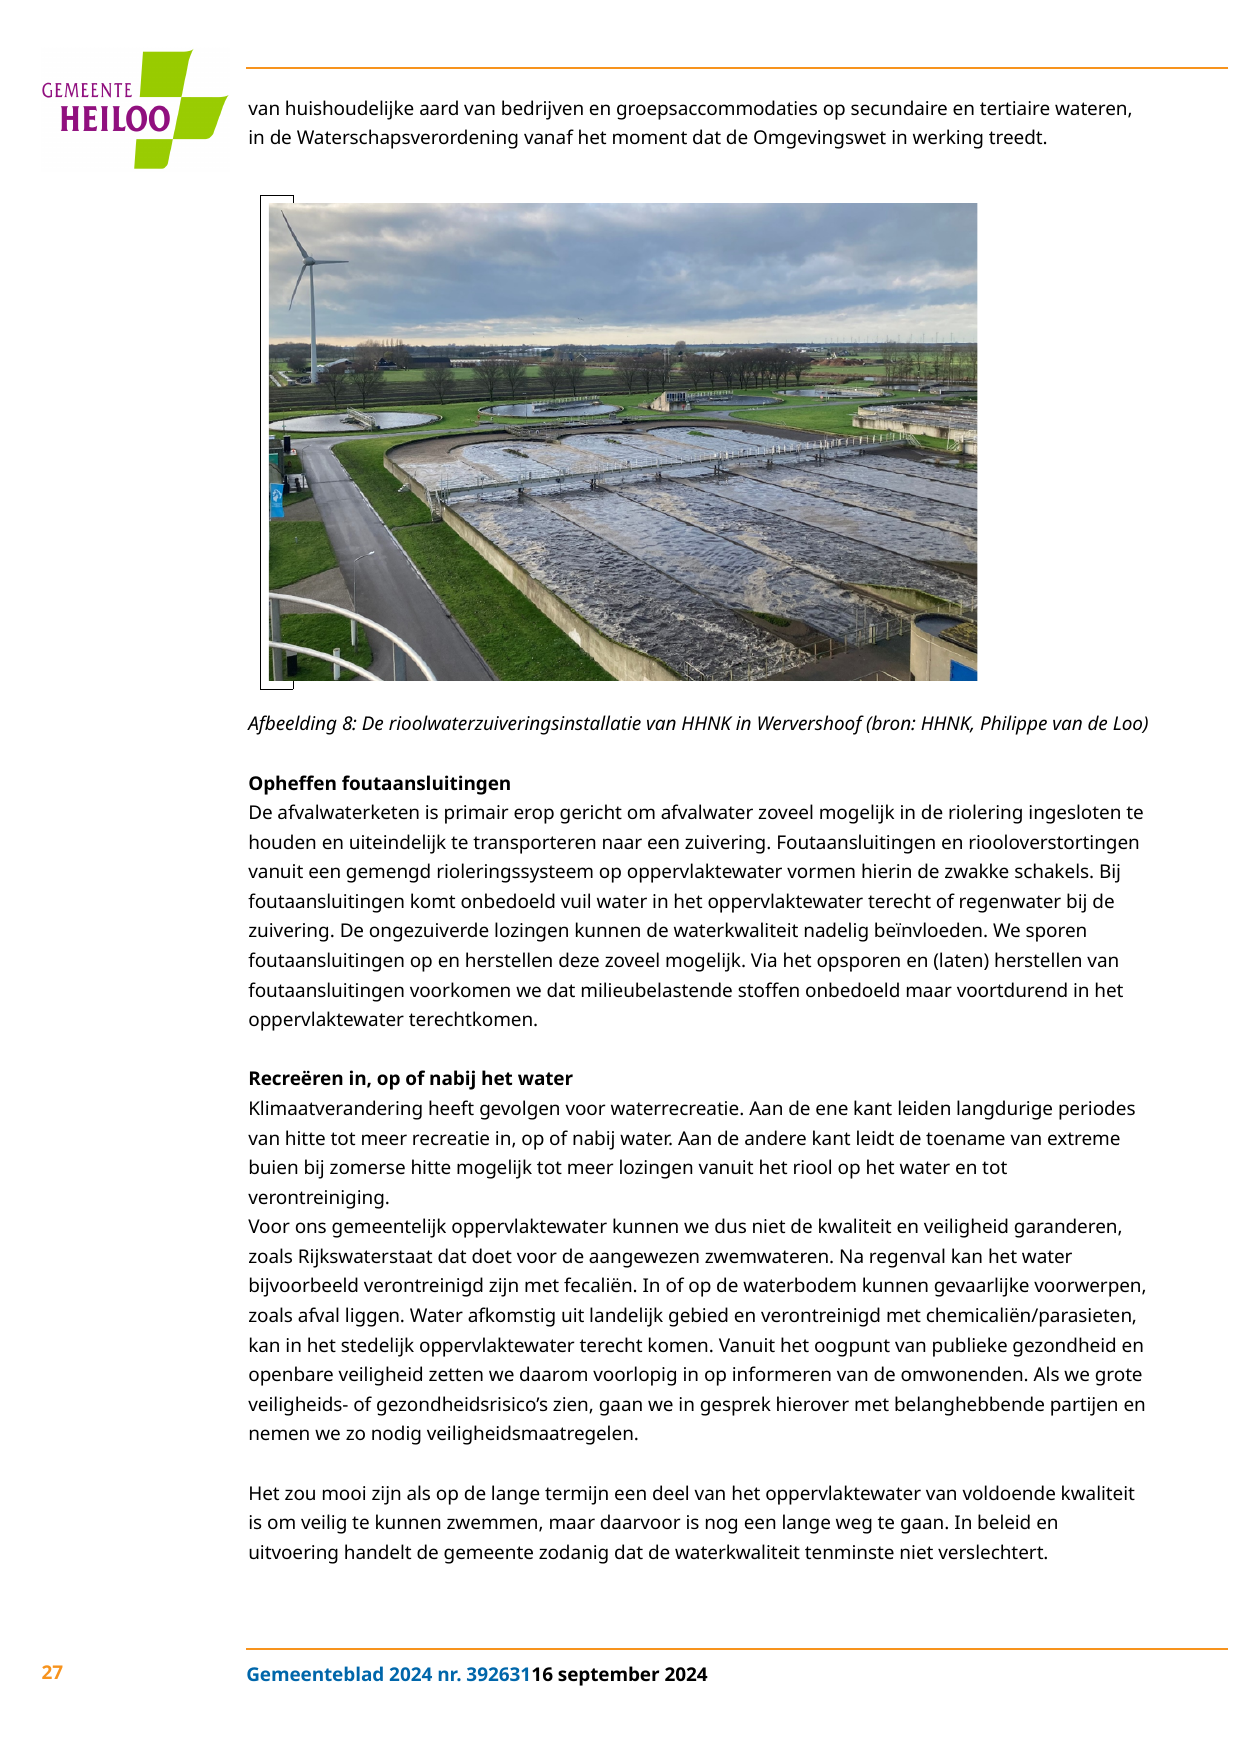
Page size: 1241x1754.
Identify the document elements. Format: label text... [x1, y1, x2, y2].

text Klimaatverandering heeft gevolgen voor waterrecreatie. Aan de ene kant leiden langdurige periodes van hitte tot meer recreatie in, op of nabij water. Aan de andere kant leidt de toename van extreme buien bij zomerse hitte mogelijk tot meer lozingen vanuit het riool op het water en tot verontreiniging. [248, 1095, 1152, 1210]
text Recreëren in, op of nabij het water [248, 1066, 1152, 1091]
text Het zou mooi zijn als op de lange termijn een deel van het oppervlaktewater van voldoende kwaliteit is om veilig te kunnen zwemmen, maar daarvoor is nog een lange weg te gaan. In beleid en uitvoering handelt de gemeente zodanig dat de waterkwaliteit tenminste niet verslechtert. [248, 1480, 1152, 1565]
picture [268, 203, 978, 681]
table_header van huishoudelijke aard van bedrijven en groepsaccommodaties op secundaire en tertiaire wateren, in de Waterschapsverordening vanaf het moment dat de Omgevingswet in werking treedt. [248, 95, 1152, 150]
text Afbeelding 8: De rioolwaterzuiveringsinstallatie van HHNK in Wervershoof (bron: HHNK, Philippe van de Loo) [248, 711, 1152, 736]
text De afvalwaterketen is primair erop gericht om afvalwater zoveel mogelijk in de riolering ingesloten te houden en uiteindelijk te transporteren naar een zuivering. Foutaansluitingen en riooloverstortingen vanuit een gemengd rioleringssysteem op oppervlaktewater vormen hierin de zwakke schakels. Bij foutaansluitingen komt onbedoeld vuil water in het oppervlaktewater terecht of regenwater bij de zuivering. De ongezuiverde lozingen kunnen de waterkwaliteit nadelig beïnvloeden. We sporen foutaansluitingen op en herstellen deze zoveel mogelijk. Via het opsporen en (laten) herstellen van foutaansluitingen voorkomen we dat milieubelastende stoffen onbedoeld maar voortdurend in het oppervlaktewater terechtkomen. [248, 799, 1152, 1032]
picture [41, 47, 231, 172]
text Voor ons gemeentelijk oppervlaktewater kunnen we dus niet de kwaliteit en veiligheid garanderen, zoals Rijkswaterstaat dat doet voor de aangewezen zwemwateren. Na regenval kan het water bijvoorbeeld verontreinigd zijn met fecaliën. In of op de waterbodem kunnen gevaarlijke voorwerpen, zoals afval liggen. Water afkomstig uit landelijk gebied en verontreinigd met chemicaliën/parasieten, kan in het stedelijk oppervlaktewater terecht komen. Vanuit het oogpunt van publieke gezondheid en openbare veiligheid zetten we daarom voorlopig in op informeren van de omwonenden. Als we grote veiligheids- of gezondheidsrisico’s zien, gaan we in gesprek hierover met belanghebbende partijen en nemen we zo nodig veiligheidsmaatregelen. [248, 1213, 1152, 1446]
text Opheffen foutaansluitingen [248, 770, 1152, 796]
